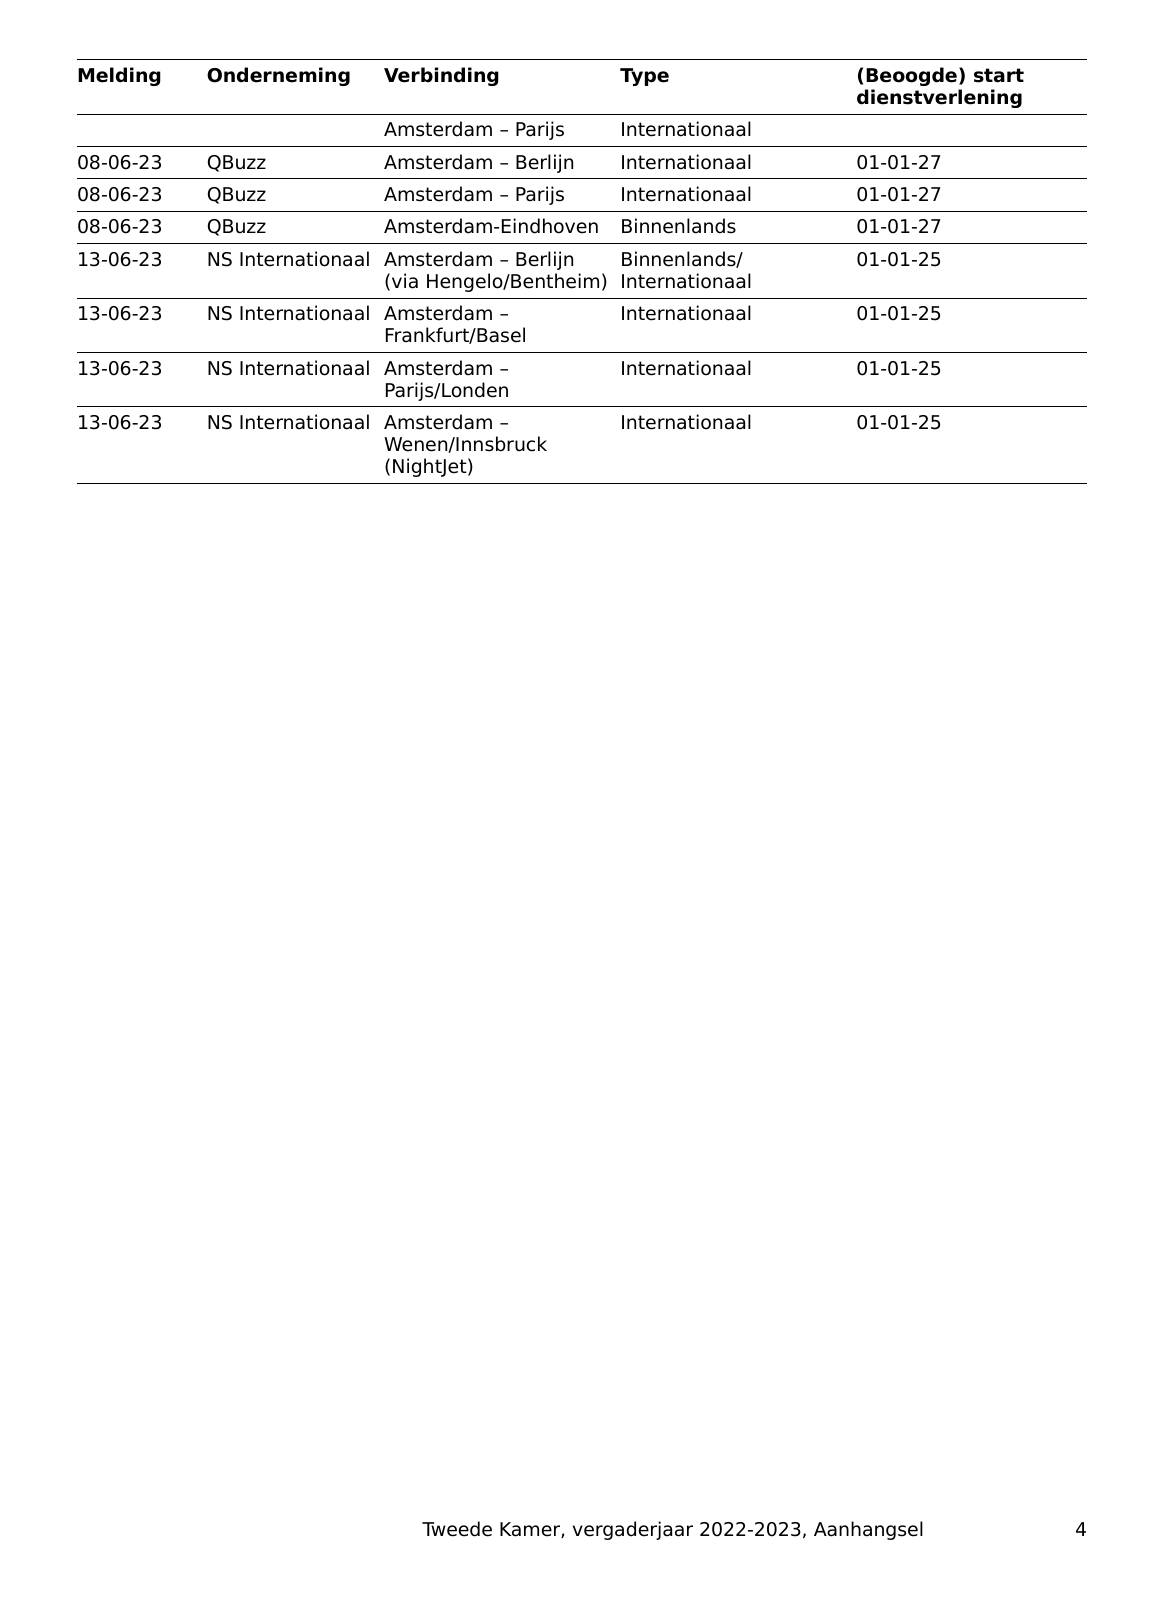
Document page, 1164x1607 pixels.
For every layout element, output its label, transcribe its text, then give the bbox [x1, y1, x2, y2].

table_cell 01-01-25 [850, 353, 1087, 406]
table_cell 08-06-23 [77, 212, 201, 243]
table_cell 13-06-23 [77, 299, 201, 352]
table_cell NS Internationaal [201, 244, 378, 297]
table_cell Amsterdam – Frankfurt/Basel [378, 299, 614, 352]
table_cell Internationaal [614, 147, 850, 178]
table_cell NS Internationaal [201, 353, 378, 406]
table_cell Amsterdam – Berlijn [378, 147, 614, 178]
table_cell Amsterdam-Eindhoven [378, 212, 614, 243]
table_cell Internationaal [614, 179, 850, 211]
table_cell 01-01-25 [850, 244, 1087, 297]
table_cell 13-06-23 [77, 407, 201, 482]
table_cell Amsterdam – Parijs [378, 115, 614, 146]
table_cell Amsterdam – Parijs/Londen [378, 353, 614, 406]
table_cell QBuzz [201, 147, 378, 178]
table_cell 01-01-25 [850, 299, 1087, 352]
table_cell Amsterdam – Parijs [378, 179, 614, 211]
table_cell [77, 115, 201, 146]
table_cell 08-06-23 [77, 179, 201, 211]
table_cell NS Internationaal [201, 407, 378, 482]
table_cell NS Internationaal [201, 299, 378, 352]
table_cell Binnenlands [614, 212, 850, 243]
table_cell QBuzz [201, 179, 378, 211]
table_cell Amsterdam – Berlijn (via Hengelo/Bentheim) [378, 244, 614, 297]
table_cell [850, 115, 1087, 146]
table_cell Amsterdam – Wenen/Innsbruck (NightJet) [378, 407, 614, 482]
table_cell 01-01-27 [850, 147, 1087, 178]
table_cell 01-01-27 [850, 179, 1087, 211]
table_cell 13-06-23 [77, 244, 201, 297]
table_cell QBuzz [201, 212, 378, 243]
table_cell 01-01-25 [850, 407, 1087, 482]
table_cell 08-06-23 [77, 147, 201, 178]
table_cell Internationaal [614, 299, 850, 352]
table_header Type [614, 60, 850, 113]
table_cell 01-01-27 [850, 212, 1087, 243]
table_cell Internationaal [614, 407, 850, 482]
table_cell Internationaal [614, 353, 850, 406]
table_cell Binnenlands/ Internationaal [614, 244, 850, 297]
table_header Onderneming [201, 60, 378, 113]
table_cell [201, 115, 378, 146]
table_cell 13-06-23 [77, 353, 201, 406]
table_header Verbinding [378, 60, 614, 113]
table_header (Beoogde) start dienstverlening [850, 60, 1087, 113]
table_header Melding [77, 60, 201, 113]
table_cell Internationaal [614, 115, 850, 146]
